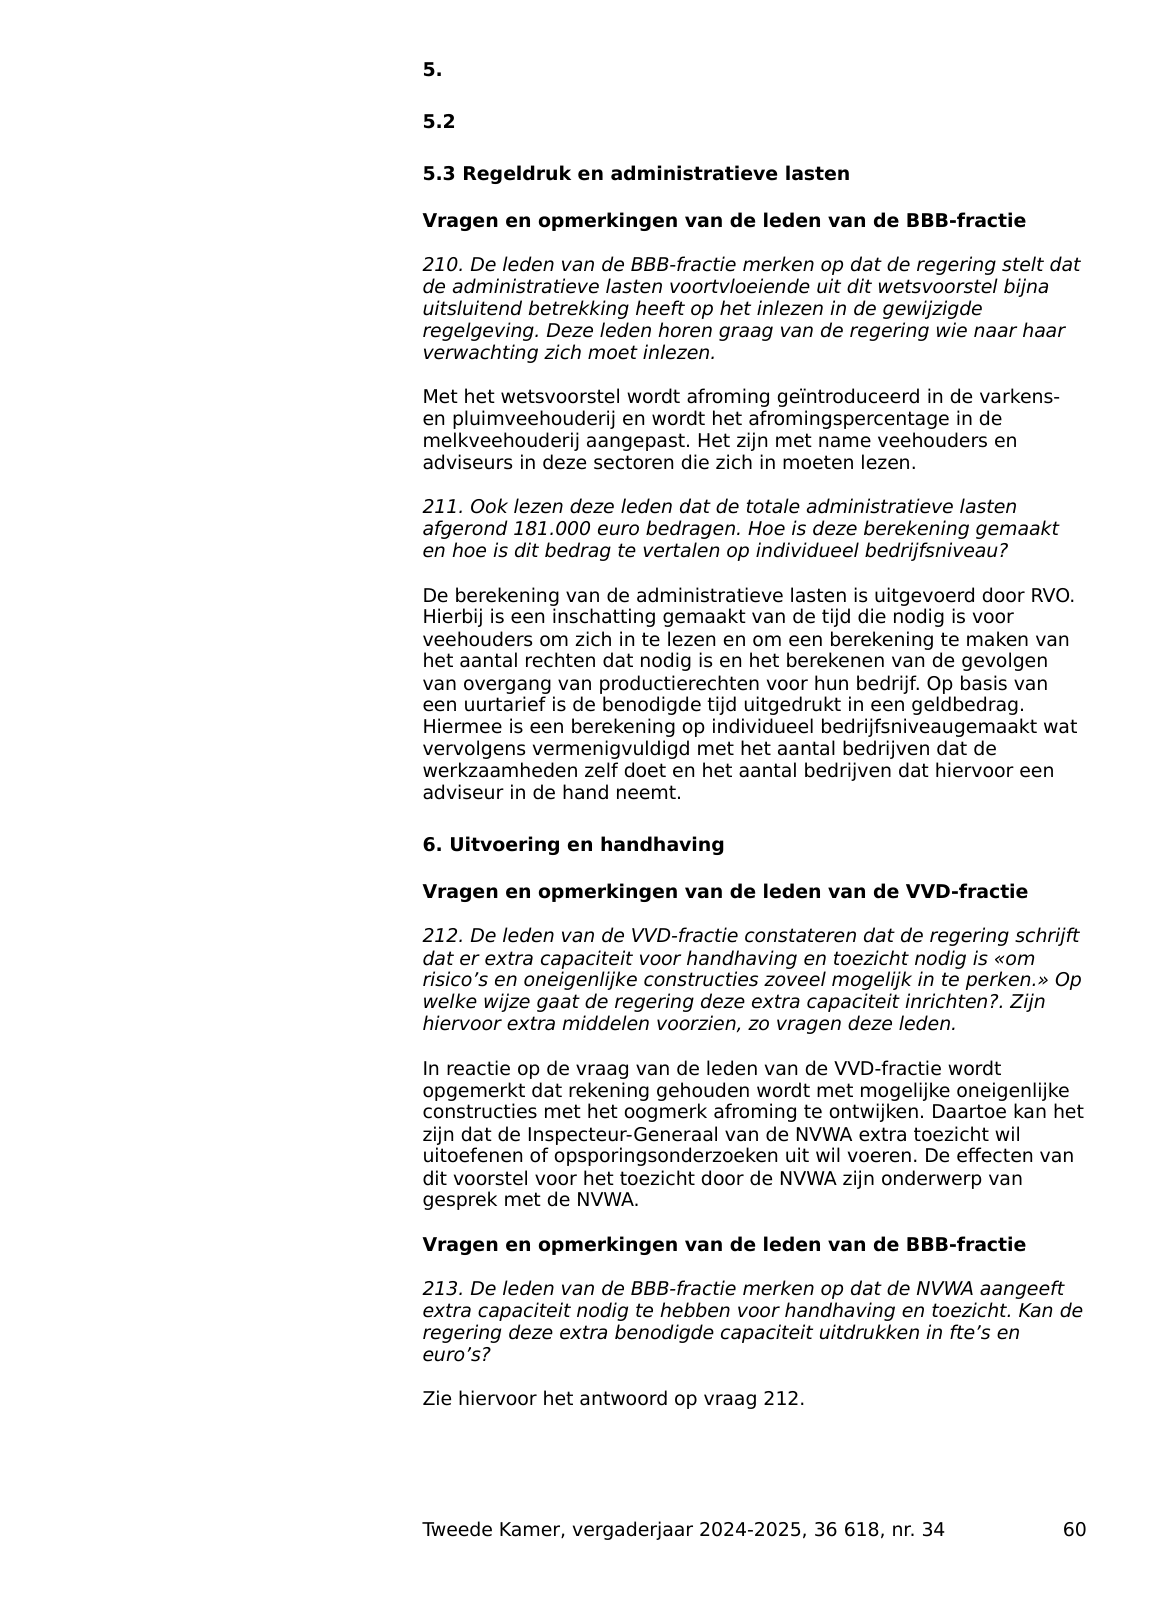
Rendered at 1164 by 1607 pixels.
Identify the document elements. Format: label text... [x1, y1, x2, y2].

text 213. De leden van de BBB-fractie merken op dat de NVWA aangeeft extra capaciteit nodig te hebben voor handhaving en toezicht. Kan de regering deze extra benodigde capaciteit uitdrukken in fte’s en euro’s? [422, 1278, 1087, 1366]
text 211. Ook lezen deze leden dat de totale administratieve lasten afgerond 181.000 euro bedragen. Hoe is deze berekening gemaakt en hoe is dit bedrag te vertalen op individueel bedrijfsniveau? [422, 496, 1087, 562]
subtitle 5. [422, 59, 1087, 81]
text 212. De leden van de VVD-fractie constateren dat de regering schrijft dat er extra capaciteit voor handhaving en toezicht nodig is «om risico’s en oneigenlijke constructies zoveel mogelijk in te perken.» Op welke wijze gaat de regering deze extra capaciteit inrichten?. Zijn hiervoor extra middelen voorzien, zo vragen deze leden. [422, 925, 1087, 1035]
text Zie hiervoor het antwoord op vraag 212. [422, 1388, 1087, 1410]
subtitle Vragen en opmerkingen van de leden van de BBB-fractie [422, 1233, 1087, 1256]
subtitle 5.3 Regeldruk en administratieve lasten [422, 163, 1087, 185]
subtitle 5.2 [422, 111, 1087, 133]
text In reactie op de vraag van de leden van de VVD-fractie wordt opgemerkt dat rekening gehouden wordt met mogelijke oneigenlijke constructies met het oogmerk afroming te ontwijken. Daartoe kan het zijn dat de Inspecteur-Generaal van de NVWA extra toezicht wil uitoefenen of opsporingsonderzoeken uit wil voeren. De effecten van dit voorstel voor het toezicht door de NVWA zijn onderwerp van gesprek met de NVWA. [422, 1057, 1087, 1211]
text 210. De leden van de BBB-fractie merken op dat de regering stelt dat de administratieve lasten voortvloeiende uit dit wetsvoorstel bijna uitsluitend betrekking heeft op het inlezen in de gewijzigde regelgeving. Deze leden horen graag van de regering wie naar haar verwachting zich moet inlezen. [422, 254, 1087, 364]
text Met het wetsvoorstel wordt afroming geïntroduceerd in de varkens- en pluimveehouderij en wordt het afromingspercentage in de melkveehouderij aangepast. Het zijn met name veehouders en adviseurs in deze sectoren die zich in moeten lezen. [422, 386, 1087, 474]
subtitle 6. Uitvoering en handhaving [422, 834, 1087, 856]
subtitle Vragen en opmerkingen van de leden van de BBB-fractie [422, 210, 1087, 232]
subtitle Vragen en opmerkingen van de leden van de VVD-fractie [422, 881, 1087, 903]
text De berekening van de administratieve lasten is uitgevoerd door RVO. Hierbij is een inschatting gemaakt van de tijd die nodig is voor veehouders om zich in te lezen en om een berekening te maken van het aantal rechten dat nodig is en het berekenen van de gevolgen van overgang van productierechten voor hun bedrijf. Op basis van een uurtarief is de benodigde tijd uitgedrukt in een geldbedrag. Hiermee is een berekening op individueel bedrijfsniveaugemaakt wat vervolgens vermenigvuldigd met het aantal bedrijven dat de werkzaamheden zelf doet en het aantal bedrijven dat hiervoor een adviseur in de hand neemt. [422, 584, 1087, 804]
